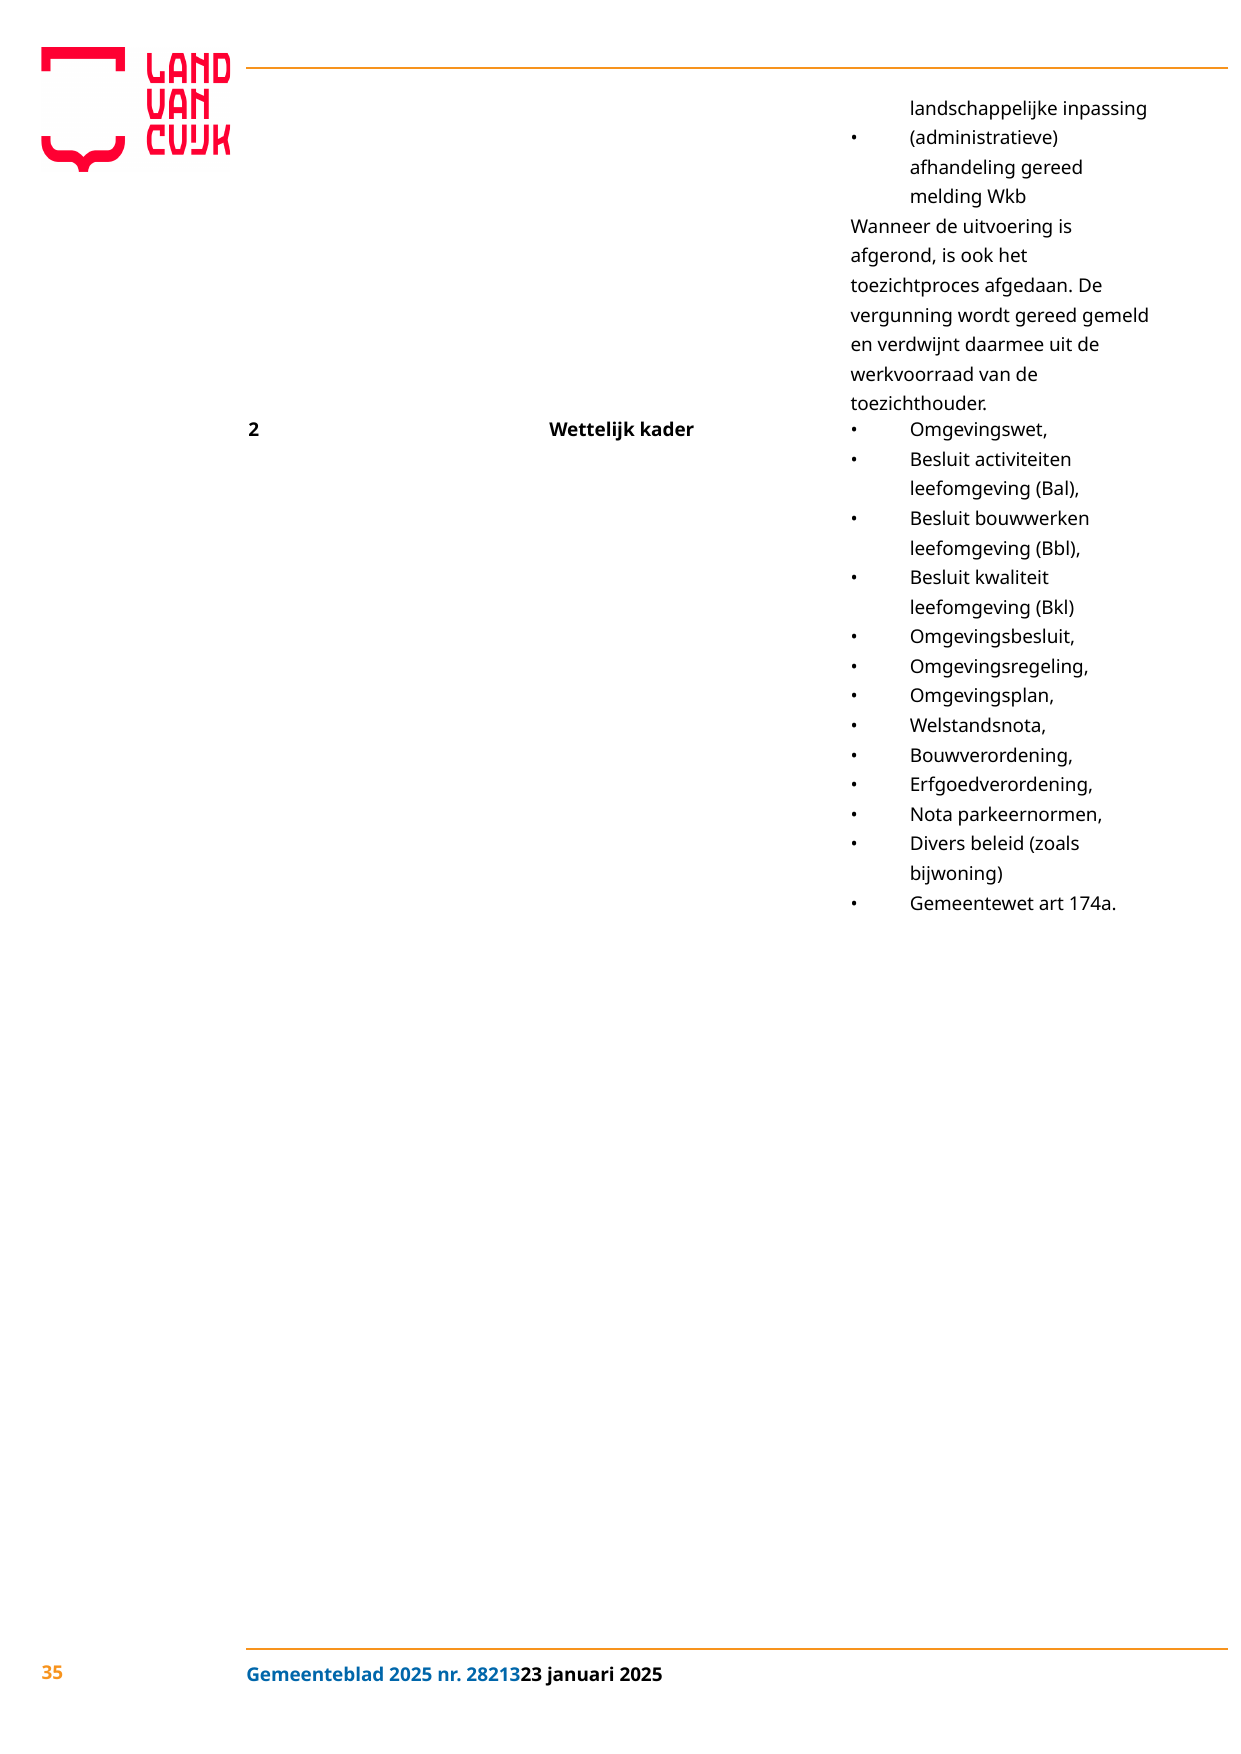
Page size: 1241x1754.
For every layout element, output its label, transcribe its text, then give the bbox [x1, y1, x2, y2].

table_cell landschappelijke inpassing (administratieve) afhandeling gereed melding Wkb Wanneer de uitvoering is afgerond, is ook het toezichtproces afgedaan. De vergunning wordt gereed gemeld en verdwijnt daarmee uit de werkvoorraad van de toezichthouder. [850, 95, 1152, 416]
table_cell Omgevingswet, Besluit activiteiten leefomgeving (Bal), Besluit bouwwerken leefomgeving (Bbl), Besluit kwaliteit leefomgeving (Bkl) Omgevingsbesluit, Omgevingsregeling, Omgevingsplan, Welstandsnota, Bouwverordening, Erfgoedverordening, Nota parkeernormen, Divers beleid (zoals bijwoning) Gemeentewet art 174a. [850, 416, 1152, 915]
picture [41, 47, 231, 172]
table_cell 2 [248, 416, 549, 915]
table_cell Wettelijk kader [549, 416, 850, 915]
table_cell [248, 95, 549, 416]
table_cell [549, 95, 850, 416]
